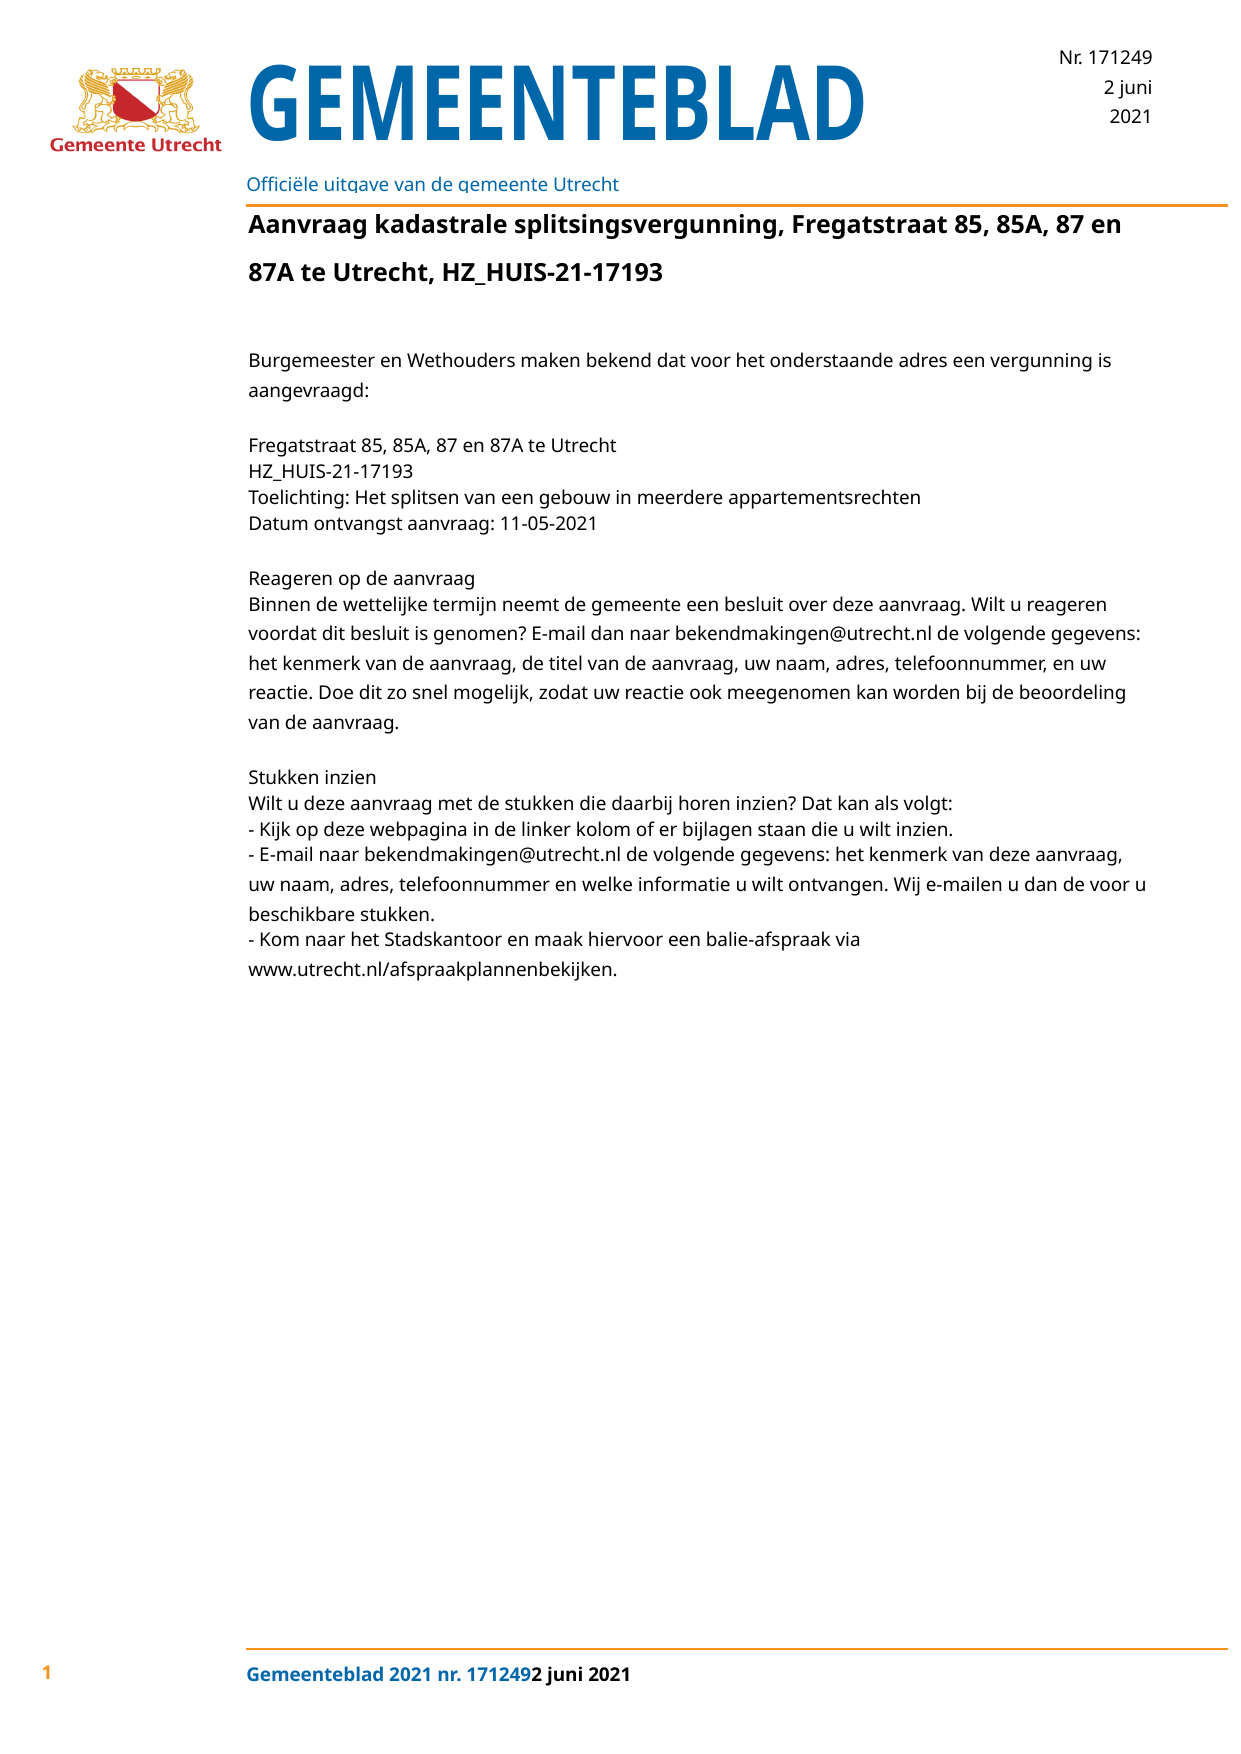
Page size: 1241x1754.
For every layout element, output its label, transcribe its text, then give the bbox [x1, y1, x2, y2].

table_cell [248, 982, 1152, 1007]
table_cell Binnen de wettelijke termijn neemt de gemeente een besluit over deze aanvraag. Wilt u reageren voordat dit besluit is genomen? E-mail dan naar bekendmakingen@utrecht.nl de volgende gegevens: het kenmerk van de aanvraag, de titel van de aanvraag, uw naam, adres, telefoonnummer, en uw reactie. Doe dit zo snel mogelijk, zodat uw reactie ook meegenomen kan worden bij de beoordeling van de aanvraag. [248, 591, 1152, 764]
table_cell Wilt u deze aanvraag met de stukken die daarbij horen inzien? Dat kan als volgt: [248, 790, 1152, 816]
table_cell Reageren op de aanvraag [248, 565, 1152, 591]
text Aanvraag kadastrale splitsingsvergunning, Fregatstraat 85, 85A, 87 en 87A te Utrecht, HZ_HUIS-21-17193 [248, 207, 1152, 288]
picture [41, 47, 231, 172]
table_cell [248, 1008, 1152, 1033]
table_cell - Kom naar het Stadskantoor en maak hiervoor een balie-afspraak via www.utrecht.nl/afspraakplannenbekijken. [248, 926, 1152, 982]
table_cell - Kijk op deze webpagina in de linker kolom of er bijlagen staan die u wilt inzien. [248, 816, 1152, 842]
table_cell Datum ontvangst aanvraag: 11-05-2021 [248, 510, 1152, 565]
table_cell - E-mail naar bekendmakingen@utrecht.nl de volgende gegevens: het kenmerk van deze aanvraag, uw naam, adres, telefoonnummer en welke informatie u wilt ontvangen. Wij e-mailen u dan de voor u beschikbare stukken. [248, 842, 1152, 926]
table_cell Toelichting: Het splitsen van een gebouw in meerdere appartementsrechten [248, 484, 1152, 510]
table_header Burgemeester en Wethouders maken bekend dat voor het onderstaande adres een vergunning is aangevraagd: [248, 348, 1152, 432]
table_cell HZ_HUIS-21-17193 [248, 458, 1152, 484]
table_cell Stukken inzien [248, 764, 1152, 790]
table_cell Fregatstraat 85, 85A, 87 en 87A te Utrecht [248, 433, 1152, 458]
